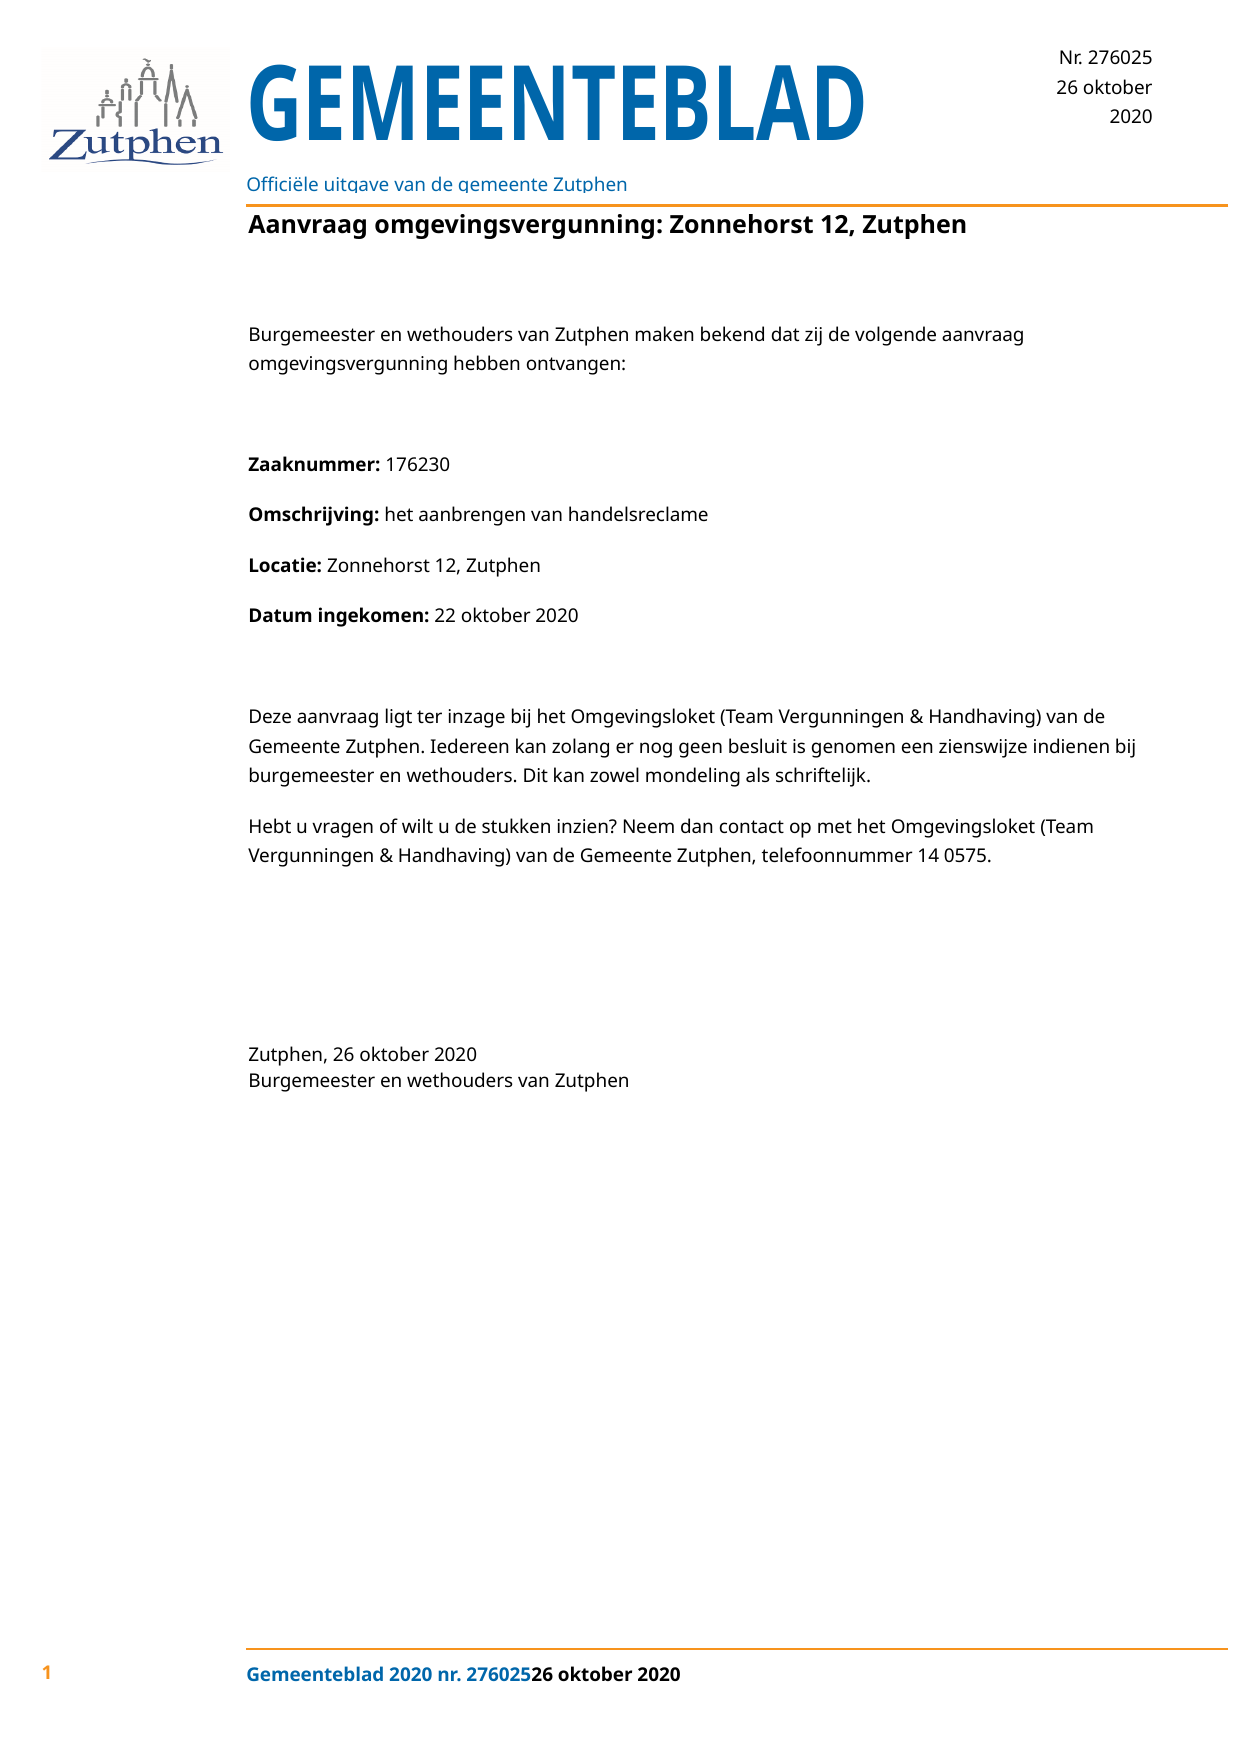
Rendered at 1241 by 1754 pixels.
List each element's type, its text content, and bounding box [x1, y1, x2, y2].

text Omschrijving: het aanbrengen van handelsreclame [248, 502, 1152, 527]
text Deze aanvraag ligt ter inzage bij het Omgevingsloket (Team Vergunningen & Handhaving) van de Gemeente Zutphen. Iedereen kan zolang er nog geen besluit is genomen een zienswijze indienen bij burgemeester en wethouders. Dit kan zowel mondeling als schriftelijk. [248, 703, 1152, 788]
text Hebt u vragen of wilt u de stukken inzien? Neem dan contact op met het Omgevingsloket (Team Vergunningen & Handhaving) van de Gemeente Zutphen, telefoonnummer 14 0575. [248, 813, 1152, 868]
text Burgemeester en wethouders van Zutphen maken bekend dat zij de volgende aanvraag omgevingsvergunning hebben ontvangen: [248, 321, 1152, 376]
picture [41, 47, 231, 172]
text Burgemeester en wethouders van Zutphen [248, 1067, 1152, 1093]
text Locatie: Zonnehorst 12, Zutphen [248, 552, 1152, 578]
text Zutphen, 26 oktober 2020 [248, 1041, 1152, 1067]
text Zaaknummer: 176230 [248, 451, 1152, 477]
text Datum ingekomen: 22 oktober 2020 [248, 602, 1152, 628]
text Aanvraag omgevingsvergunning: Zonnehorst 12, Zutphen [248, 207, 1152, 241]
